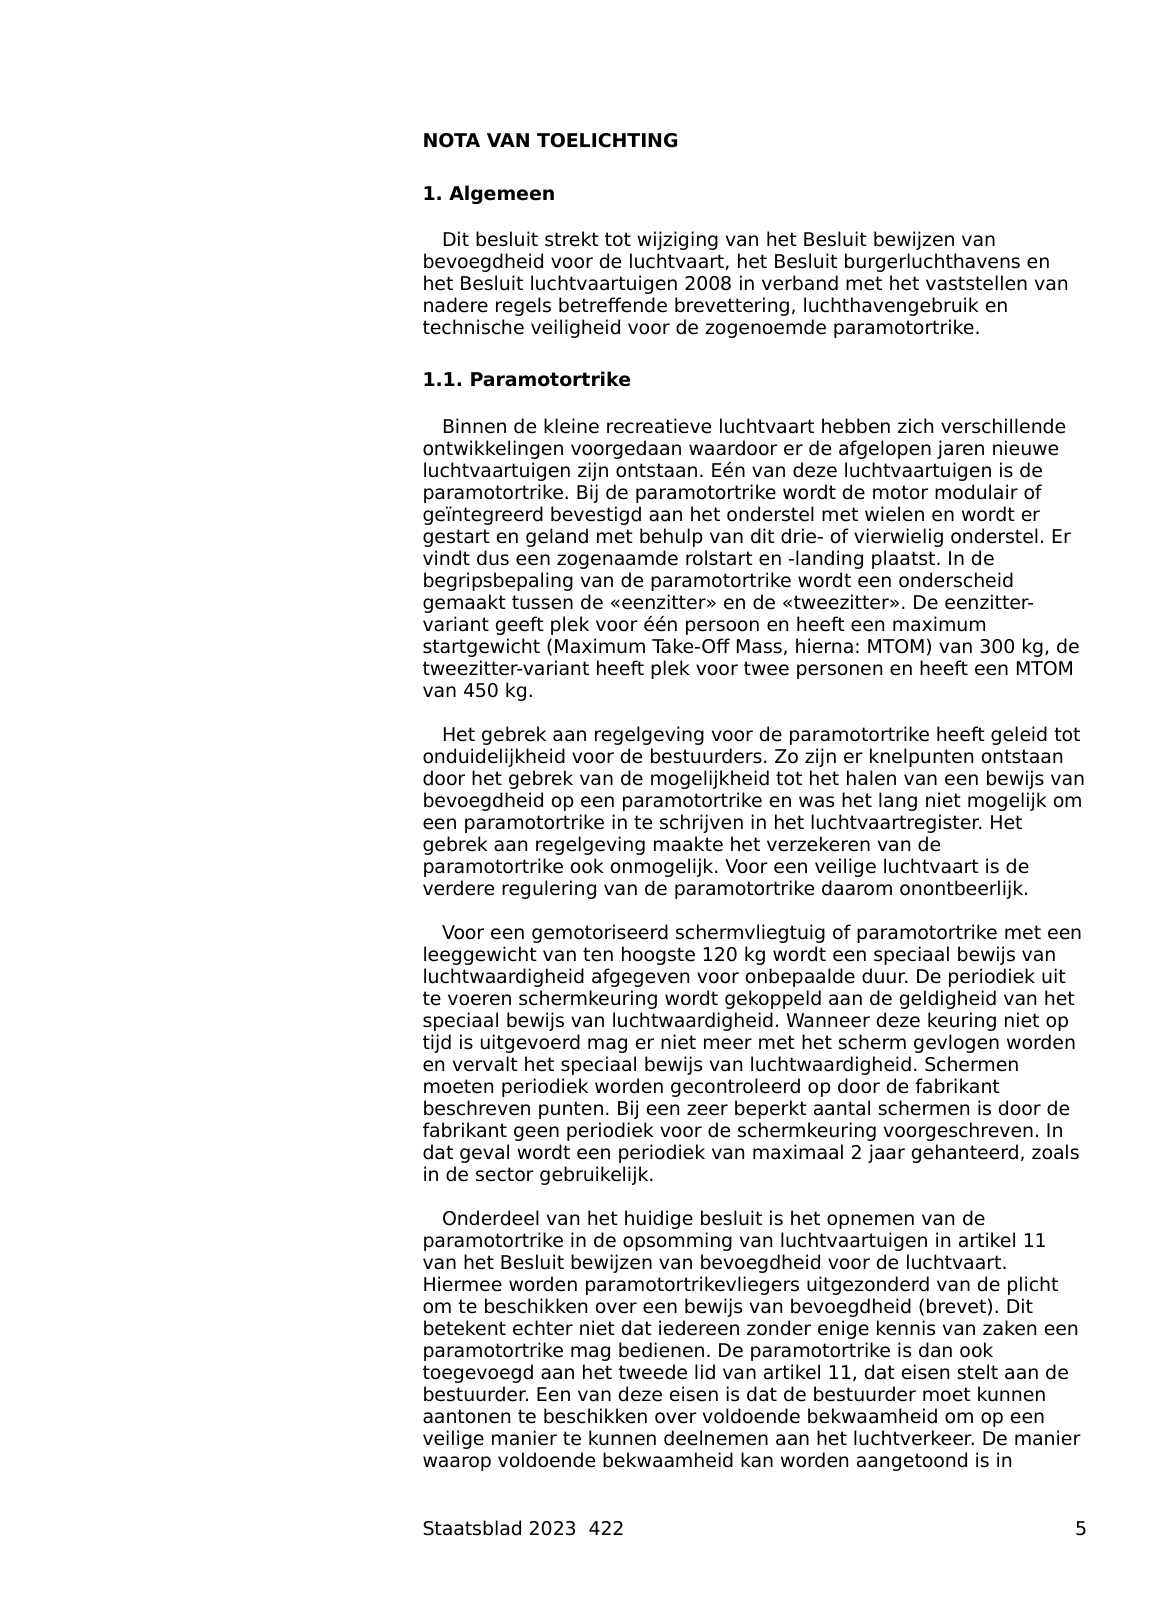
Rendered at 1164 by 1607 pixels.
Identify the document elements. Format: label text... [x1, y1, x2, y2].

subtitle 1.1. Paramotortrike [422, 369, 1087, 391]
text Binnen de kleine recreatieve luchtvaart hebben zich verschillende ontwikkelingen voorgedaan waardoor er de afgelopen jaren nieuwe luchtvaartuigen zijn ontstaan. Eén van deze luchtvaartuigen is de paramotortrike. Bij de paramotortrike wordt de motor modulair of geïntegreerd bevestigd aan het onderstel met wielen en wordt er gestart en geland met behulp van dit drie- of vierwielig onderstel. Er vindt dus een zogenaamde rolstart en -landing plaatst. In de begripsbepaling van de paramotortrike wordt een onderscheid gemaakt tussen de «eenzitter» en de «tweezitter». De eenzitter-variant geeft plek voor één persoon en heeft een maximum startgewicht (Maximum Take-Off Mass, hierna: MTOM) van 300 kg, de tweezitter-variant heeft plek voor twee personen en heeft een MTOM van 450 kg. [422, 416, 1087, 702]
subtitle 1. Algemeen [422, 182, 1087, 204]
text Onderdeel van het huidige besluit is het opnemen van de paramotortrike in de opsomming van luchtvaartuigen in artikel 11 van het Besluit bewijzen van bevoegdheid voor de luchtvaart. Hiermee worden paramotortrikevliegers uitgezonderd van de plicht om te beschikken over een bewijs van bevoegdheid (brevet). Dit betekent echter niet dat iedereen zonder enige kennis van zaken een paramotortrike mag bedienen. De paramotortrike is dan ook toegevoegd aan het tweede lid van artikel 11, dat eisen stelt aan de bestuurder. Een van deze eisen is dat de bestuurder moet kunnen aantonen te beschikken over voldoende bekwaamheid om op een veilige manier te kunnen deelnemen aan het luchtverkeer. De manier waarop voldoende bekwaamheid kan worden aangetoond is in [422, 1208, 1087, 1472]
subtitle NOTA VAN TOELICHTING [422, 130, 1087, 152]
text Dit besluit strekt tot wijziging van het Besluit bewijzen van bevoegdheid voor de luchtvaart, het Besluit burgerluchthavens en het Besluit luchtvaartuigen 2008 in verband met het vaststellen van nadere regels betreffende brevettering, luchthavengebruik en technische veiligheid voor de zogenoemde paramotortrike. [422, 229, 1087, 339]
text Het gebrek aan regelgeving voor de paramotortrike heeft geleid tot onduidelijkheid voor de bestuurders. Zo zijn er knelpunten ontstaan door het gebrek van de mogelijkheid tot het halen van een bewijs van bevoegdheid op een paramotortrike en was het lang niet mogelijk om een paramotortrike in te schrijven in het luchtvaartregister. Het gebrek aan regelgeving maakte het verzekeren van de paramotortrike ook onmogelijk. Voor een veilige luchtvaart is de verdere regulering van de paramotortrike daarom onontbeerlijk. [422, 724, 1087, 900]
text Voor een gemotoriseerd schermvliegtuig of paramotortrike met een leeggewicht van ten hoogste 120 kg wordt een speciaal bewijs van luchtwaardigheid afgegeven voor onbepaalde duur. De periodiek uit te voeren schermkeuring wordt gekoppeld aan de geldigheid van het speciaal bewijs van luchtwaardigheid. Wanneer deze keuring niet op tijd is uitgevoerd mag er niet meer met het scherm gevlogen worden en vervalt het speciaal bewijs van luchtwaardigheid. Schermen moeten periodiek worden gecontroleerd op door de fabrikant beschreven punten. Bij een zeer beperkt aantal schermen is door de fabrikant geen periodiek voor de schermkeuring voorgeschreven. In dat geval wordt een periodiek van maximaal 2 jaar gehanteerd, zoals in de sector gebruikelijk. [422, 922, 1087, 1186]
